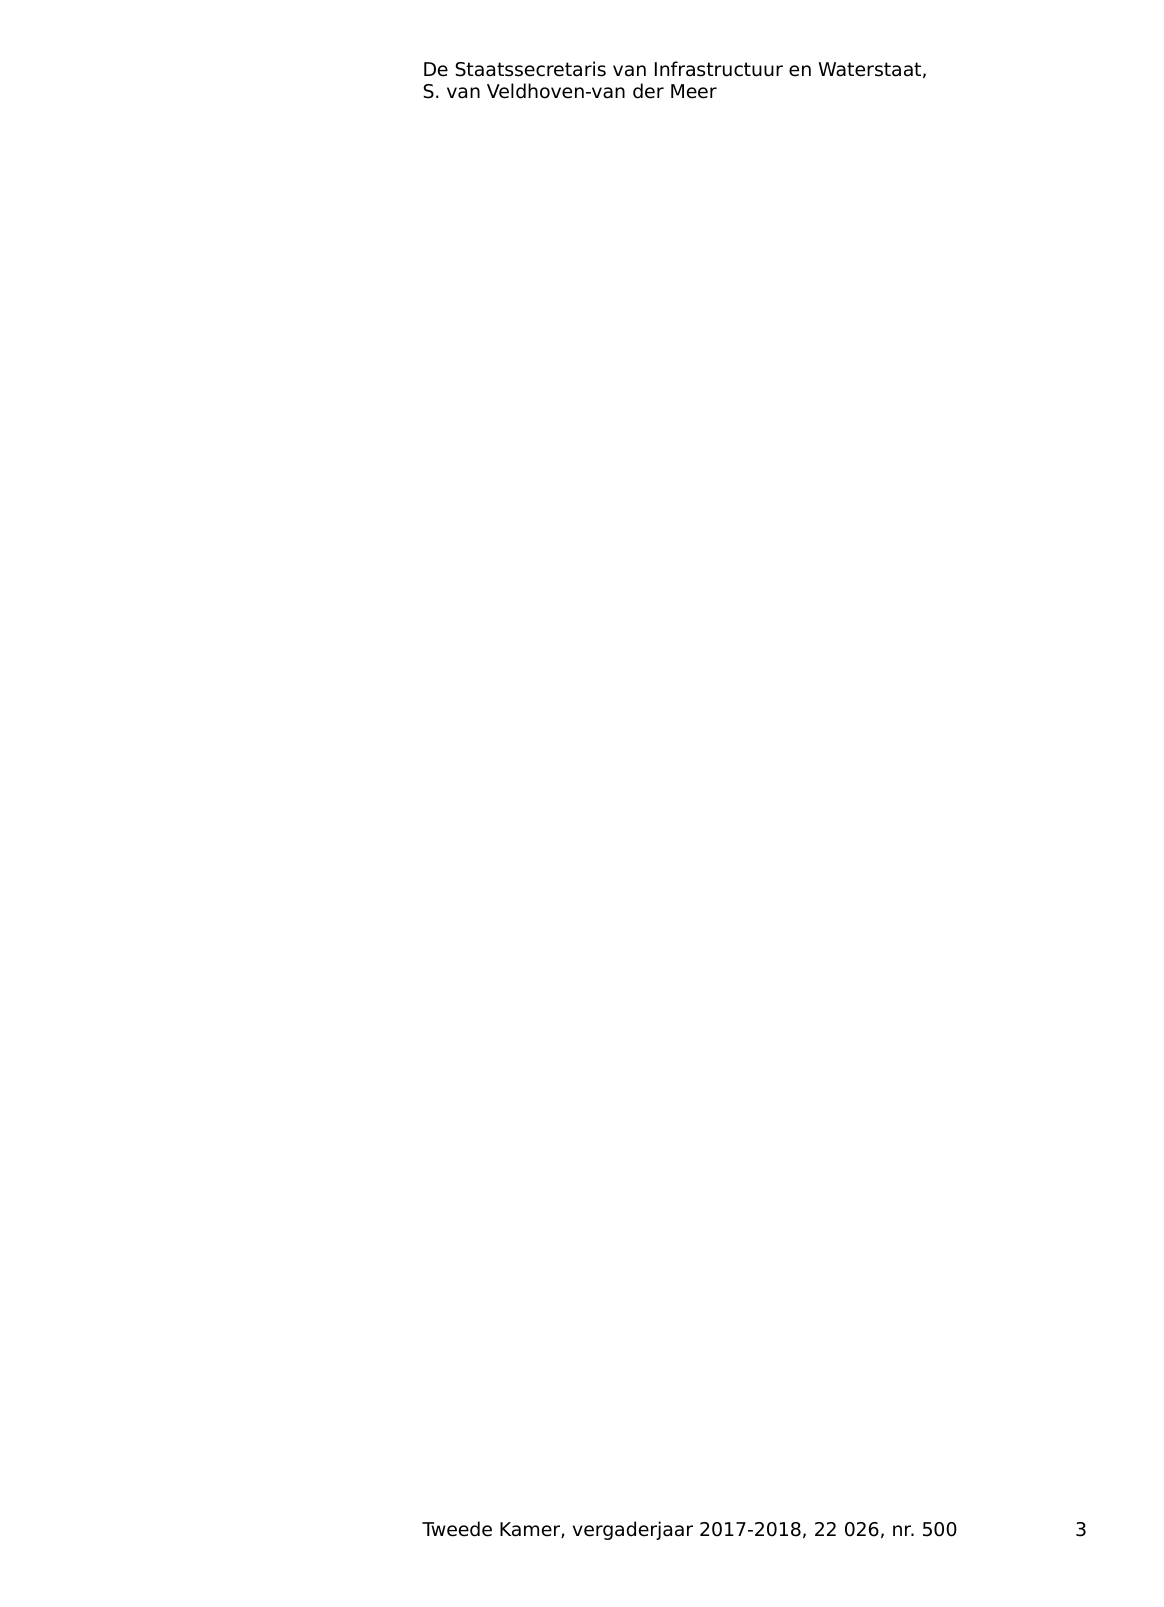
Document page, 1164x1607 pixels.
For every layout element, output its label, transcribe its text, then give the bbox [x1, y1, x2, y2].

text De Staatssecretaris van Infrastructuur en Waterstaat, S. van Veldhoven-van der Meer [422, 59, 1087, 103]
